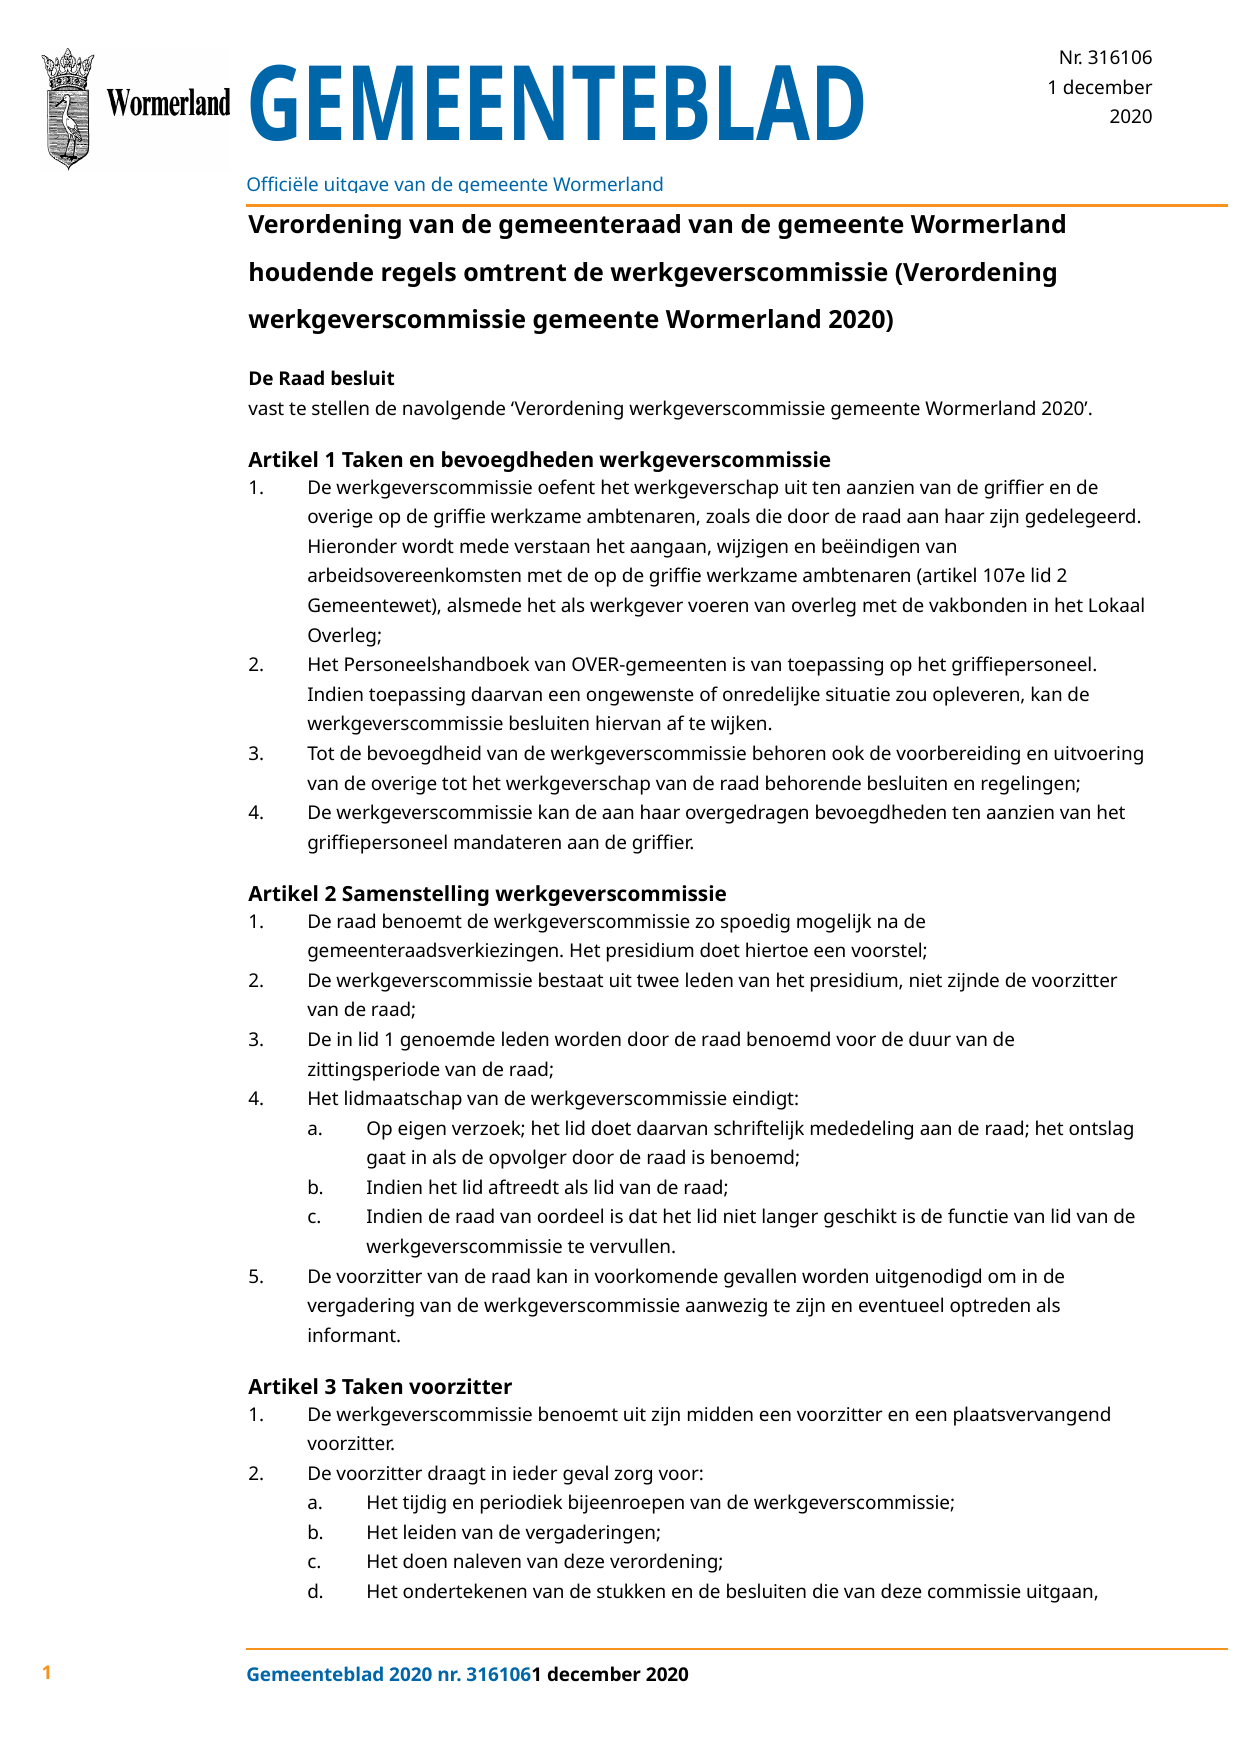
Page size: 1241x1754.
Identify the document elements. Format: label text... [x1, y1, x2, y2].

list Indien de raad van oordeel is dat het lid niet langer geschikt is de functie van lid van de werkgeverscommissie te vervullen. [307, 1204, 1152, 1259]
picture [41, 47, 231, 172]
list De werkgeverscommissie benoemt uit zijn midden een voorzitter en een plaatsvervangend voorzitter. [248, 1401, 1152, 1456]
list De raad benoemt de werkgeverscommissie zo spoedig mogelijk na de gemeenteraadsverkiezingen. Het presidium doet hiertoe een voorstel; [248, 908, 1152, 963]
list Op eigen verzoek; het lid doet daarvan schriftelijk mededeling aan de raad; het ontslag gaat in als de opvolger door de raad is benoemd; [307, 1115, 1152, 1170]
text Artikel 1 Taken en bevoegdheden werkgeverscommissie [248, 446, 1152, 474]
list Het lidmaatschap van de werkgeverscommissie eindigt: [248, 1085, 1152, 1111]
list De werkgeverscommissie kan de aan haar overgedragen bevoegdheden ten aanzien van het griffiepersoneel mandateren aan de griffier. [248, 799, 1152, 855]
text Artikel 2 Samenstelling werkgeverscommissie [248, 879, 1152, 908]
text Artikel 3 Taken voorzitter [248, 1372, 1152, 1401]
list Het doen naleven van deze verordening; [307, 1549, 1152, 1574]
list De werkgeverscommissie bestaat uit twee leden van het presidium, niet zijnde de voorzitter van de raad; [248, 967, 1152, 1022]
text De Raad besluit [248, 366, 1152, 391]
list De voorzitter van de raad kan in voorkomende gevallen worden uitgenodigd om in de vergadering van de werkgeverscommissie aanwezig te zijn en eventueel optreden als informant. [248, 1263, 1152, 1348]
text vast te stellen de navolgende ‘Verordening werkgeverscommissie gemeente Wormerland 2020’. [248, 395, 1152, 421]
list De in lid 1 genoemde leden worden door de raad benoemd voor de duur van de zittingsperiode van de raad; [248, 1026, 1152, 1081]
list Het ondertekenen van de stukken en de besluiten die van deze commissie uitgaan, [307, 1578, 1152, 1604]
list Het Personeelshandboek van OVER-gemeenten is van toepassing op het griffiepersoneel. Indien toepassing daarvan een ongewenste of onredelijke situatie zou opleveren, kan de werkgeverscommissie besluiten hiervan af te wijken. [248, 651, 1152, 736]
list Het leiden van de vergaderingen; [307, 1519, 1152, 1545]
text Verordening van de gemeenteraad van de gemeente Wormerland houdende regels omtrent de werkgeverscommissie (Verordening werkgeverscommissie gemeente Wormerland 2020) [248, 207, 1152, 336]
list Tot de bevoegdheid van de werkgeverscommissie behoren ook de voorbereiding en uitvoering van de overige tot het werkgeverschap van de raad behorende besluiten en regelingen; [248, 740, 1152, 796]
list Indien het lid aftreedt als lid van de raad; [307, 1174, 1152, 1200]
list De voorzitter draagt in ieder geval zorg voor: [248, 1460, 1152, 1486]
list Het tijdig en periodiek bijeenroepen van de werkgeverscommissie; [307, 1489, 1152, 1515]
list De werkgeverscommissie oefent het werkgeverschap uit ten aanzien van de griffier en de overige op de griffie werkzame ambtenaren, zoals die door de raad aan haar zijn gedelegeerd. Hieronder wordt mede verstaan het aangaan, wijzigen en beëindigen van arbeidsovereenkomsten met de op de griffie werkzame ambtenaren (artikel 107e lid 2 Gemeentewet), alsmede het als werkgever voeren van overleg met de vakbonden in het Lokaal Overleg; [248, 474, 1152, 648]
